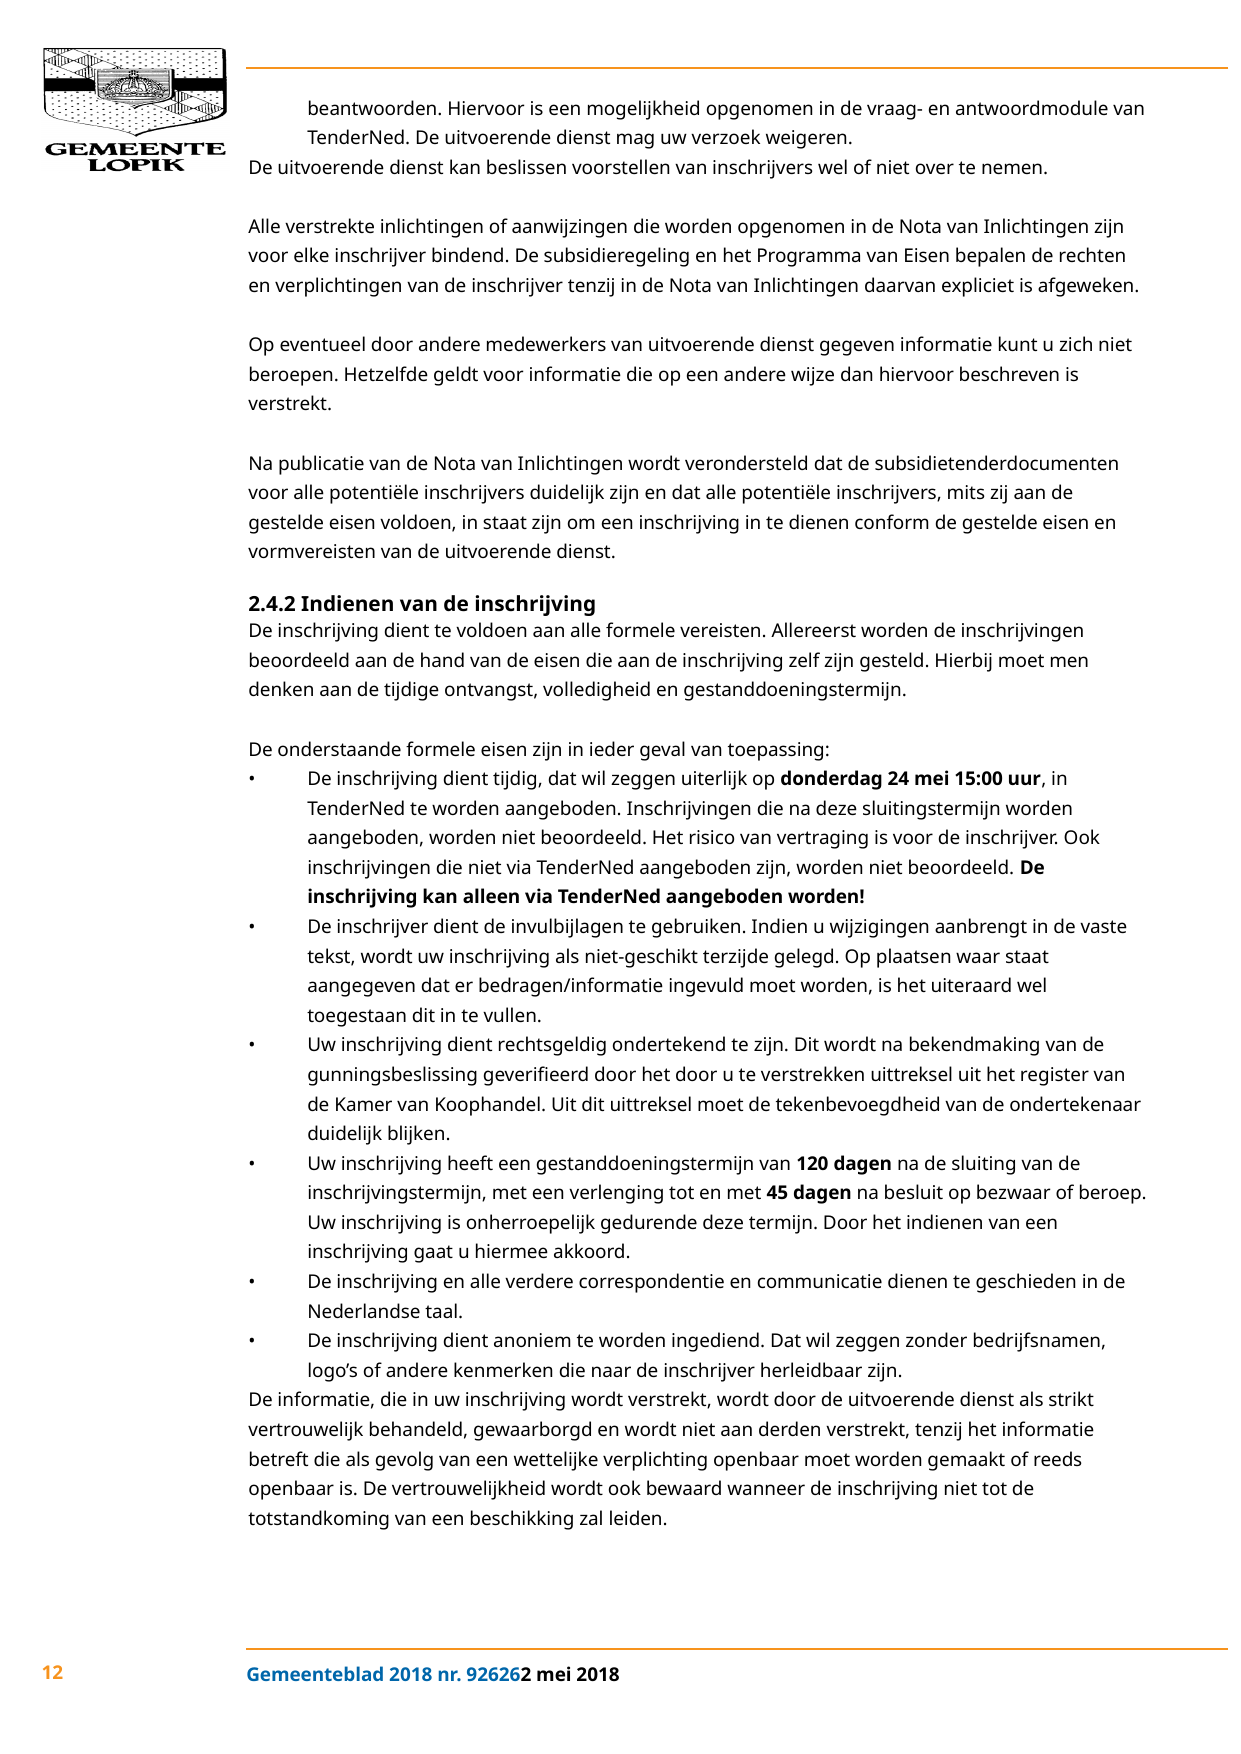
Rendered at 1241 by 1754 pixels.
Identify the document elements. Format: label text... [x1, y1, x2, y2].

list Uw inschrijving heeft een gestanddoeningstermijn van 120 dagen na de sluiting van de inschrijvingstermijn, met een verlenging tot en met 45 dagen na besluit op bezwaar of beroep. Uw inschrijving is onherroepelijk gedurende deze termijn. Door het indienen van een inschrijving gaat u hiermee akkoord. [248, 1150, 1152, 1264]
list beantwoorden. Hiervoor is een mogelijkheid opgenomen in de vraag- en antwoordmodule van TenderNed. De uitvoerende dienst mag uw verzoek weigeren. [248, 95, 1152, 150]
text De inschrijving dient te voldoen aan alle formele vereisten. Allereerst worden de inschrijvingen beoordeeld aan de hand van de eisen die aan de inschrijving zelf zijn gesteld. Hierbij moet men denken aan de tijdige ontvangst, volledigheid en gestanddoeningstermijn. [248, 617, 1152, 702]
text De uitvoerende dienst kan beslissen voorstellen van inschrijvers wel of niet over te nemen. [248, 154, 1152, 180]
text De onderstaande formele eisen zijn in ieder geval van toepassing: [248, 736, 1152, 761]
list De inschrijver dient de invulbijlagen te gebruiken. Indien u wijzigingen aanbrengt in de vaste tekst, wordt uw inschrijving als niet-geschikt terzijde gelegd. Op plaatsen waar staat aangegeven dat er bedragen/informatie ingevuld moet worden, is het uiteraard wel toegestaan dit in te vullen. [248, 913, 1152, 1028]
text Op eventueel door andere medewerkers van uitvoerende dienst gegeven informatie kunt u zich niet beroepen. Hetzelfde geldt voor informatie die op een andere wijze dan hiervoor beschreven is verstrekt. [248, 331, 1152, 416]
list De inschrijving dient anoniem te worden ingediend. Dat wil zeggen zonder bedrijfsnamen, logo’s of andere kenmerken die naar de inschrijver herleidbaar zijn. [248, 1327, 1152, 1383]
text 2.4.2 Indienen van de inschrijving [248, 589, 1152, 617]
text Na publicatie van de Nota van Inlichtingen wordt verondersteld dat de subsidietenderdocumenten voor alle potentiële inschrijvers duidelijk zijn en dat alle potentiële inschrijvers, mits zij aan de gestelde eisen voldoen, in staat zijn om een inschrijving in te dienen conform de gestelde eisen en vormvereisten van de uitvoerende dienst. [248, 450, 1152, 564]
list Uw inschrijving dient rechtsgeldig ondertekend te zijn. Dit wordt na bekendmaking van de gunningsbeslissing geverifieerd door het door u te verstrekken uittreksel uit het register van de Kamer van Koophandel. Uit dit uittreksel moet de tekenbevoegdheid van de ondertekenaar duidelijk blijken. [248, 1032, 1152, 1146]
list De inschrijving dient tijdig, dat wil zeggen uiterlijk op donderdag 24 mei 15:00 uur, in TenderNed te worden aangeboden. Inschrijvingen die na deze sluitingstermijn worden aangeboden, worden niet beoordeeld. Het risico van vertraging is voor de inschrijver. Ook inschrijvingen die niet via TenderNed aangeboden zijn, worden niet beoordeeld. De inschrijving kan alleen via TenderNed aangeboden worden! [248, 765, 1152, 909]
text Alle verstrekte inlichtingen of aanwijzingen die worden opgenomen in de Nota van Inlichtingen zijn voor elke inschrijver bindend. De subsidieregeling en het Programma van Eisen bepalen de rechten en verplichtingen van de inschrijver tenzij in de Nota van Inlichtingen daarvan expliciet is afgeweken. [248, 213, 1152, 298]
list De inschrijving en alle verdere correspondentie en communicatie dienen te geschieden in de Nederlandse taal. [248, 1268, 1152, 1323]
text De informatie, die in uw inschrijving wordt verstrekt, wordt door de uitvoerende dienst als strikt vertrouwelijk behandeld, gewaarborgd en wordt niet aan derden verstrekt, tenzij het informatie betreft die als gevolg van een wettelijke verplichting openbaar moet worden gemaakt of reeds openbaar is. De vertrouwelijkheid wordt ook bewaard wanneer de inschrijving niet tot de totstandkoming van een beschikking zal leiden. [248, 1387, 1152, 1531]
picture [41, 47, 231, 172]
